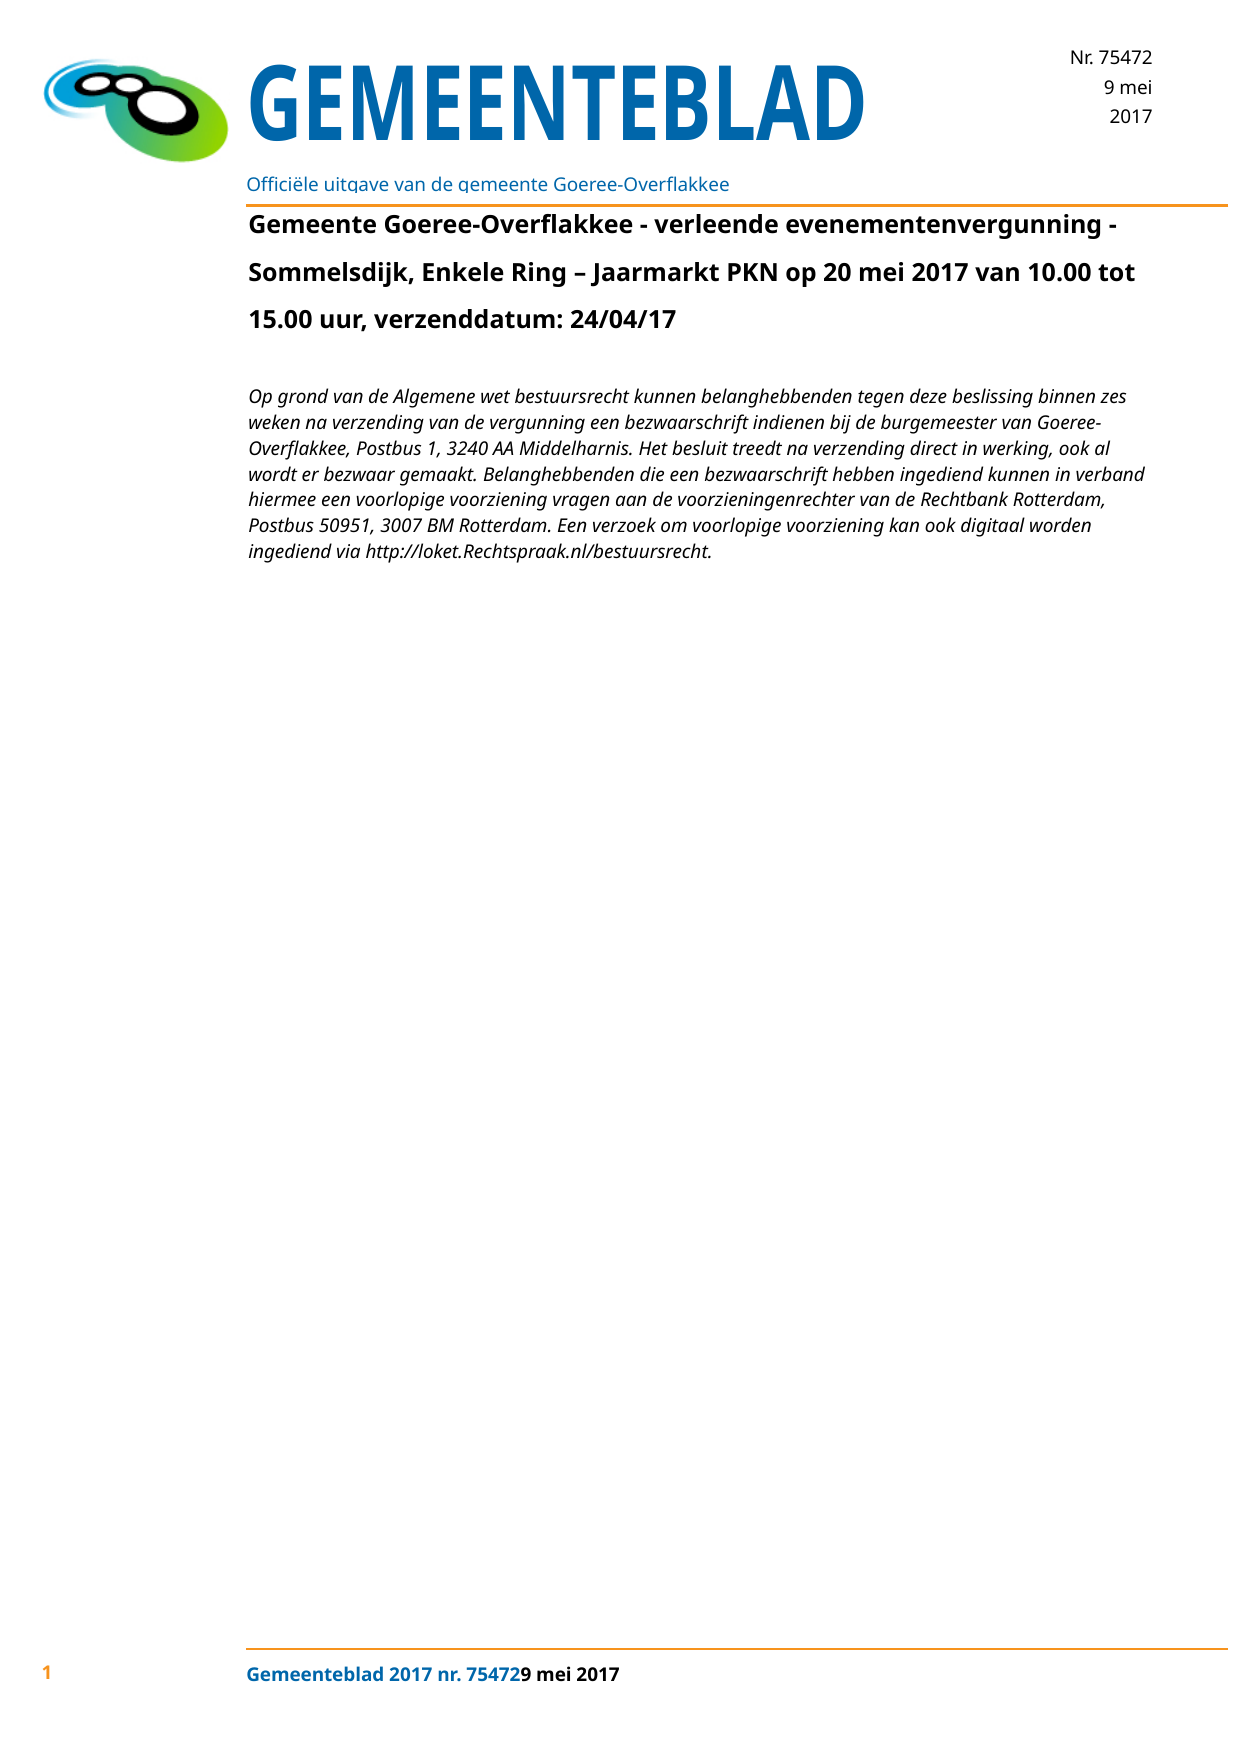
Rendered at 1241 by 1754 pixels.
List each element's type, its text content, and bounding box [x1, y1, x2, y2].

text Op grond van de Algemene wet bestuursrecht kunnen belanghebbenden tegen deze beslissing binnen zes weken na verzending van de vergunning een bezwaarschrift indienen bij de burgemeester van Goeree-Overflakkee, Postbus 1, 3240 AA Middelharnis. Het besluit treedt na verzending direct in werking, ook al wordt er bezwaar gemaakt. Belanghebbenden die een bezwaarschrift hebben ingediend kunnen in verband hiermee een voorlopige voorziening vragen aan de voorzieningenrechter van de Rechtbank Rotterdam, Postbus 50951, 3007 BM Rotterdam. Een verzoek om voorlopige voorziening kan ook digitaal worden ingediend via http://loket.Rechtspraak.nl/bestuursrecht. [248, 384, 1152, 564]
text Gemeente Goeree-Overflakkee - verleende evenementenvergunning - Sommelsdijk, Enkele Ring – Jaarmarkt PKN op 20 mei 2017 van 10.00 tot 15.00 uur, verzenddatum: 24/04/17 [248, 207, 1152, 336]
picture [41, 47, 231, 172]
